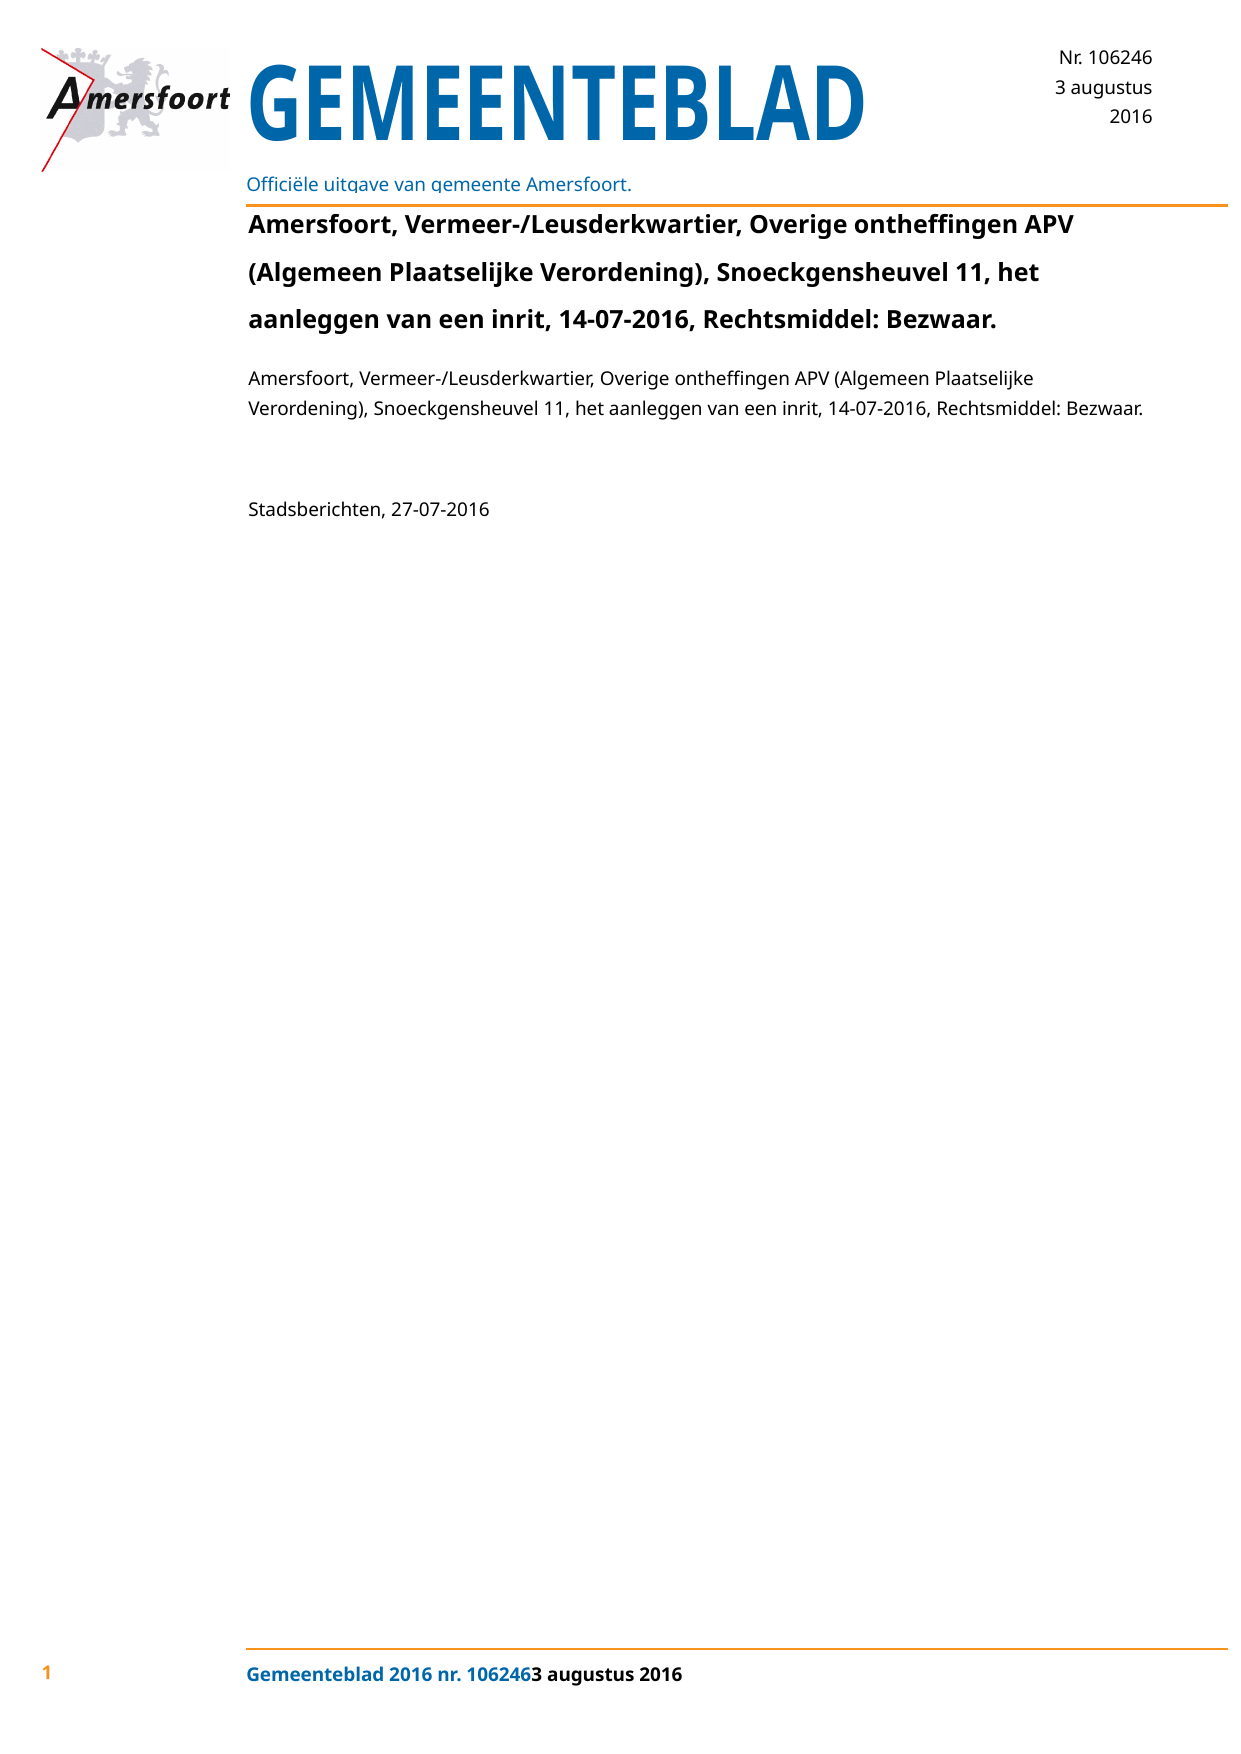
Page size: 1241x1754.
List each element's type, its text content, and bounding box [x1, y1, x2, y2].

text Stadsberichten, 27-07-2016 [248, 496, 1152, 522]
text Amersfoort, Vermeer-/Leusderkwartier, Overige ontheffingen APV (Algemeen Plaatselijke Verordening), Snoeckgensheuvel 11, het aanleggen van een inrit, 14-07-2016, Rechtsmiddel: Bezwaar. [248, 207, 1152, 336]
picture [41, 47, 231, 172]
text Amersfoort, Vermeer-/Leusderkwartier, Overige ontheffingen APV (Algemeen Plaatselijke Verordening), Snoeckgensheuvel 11, het aanleggen van een inrit, 14-07-2016, Rechtsmiddel: Bezwaar. [248, 366, 1152, 421]
